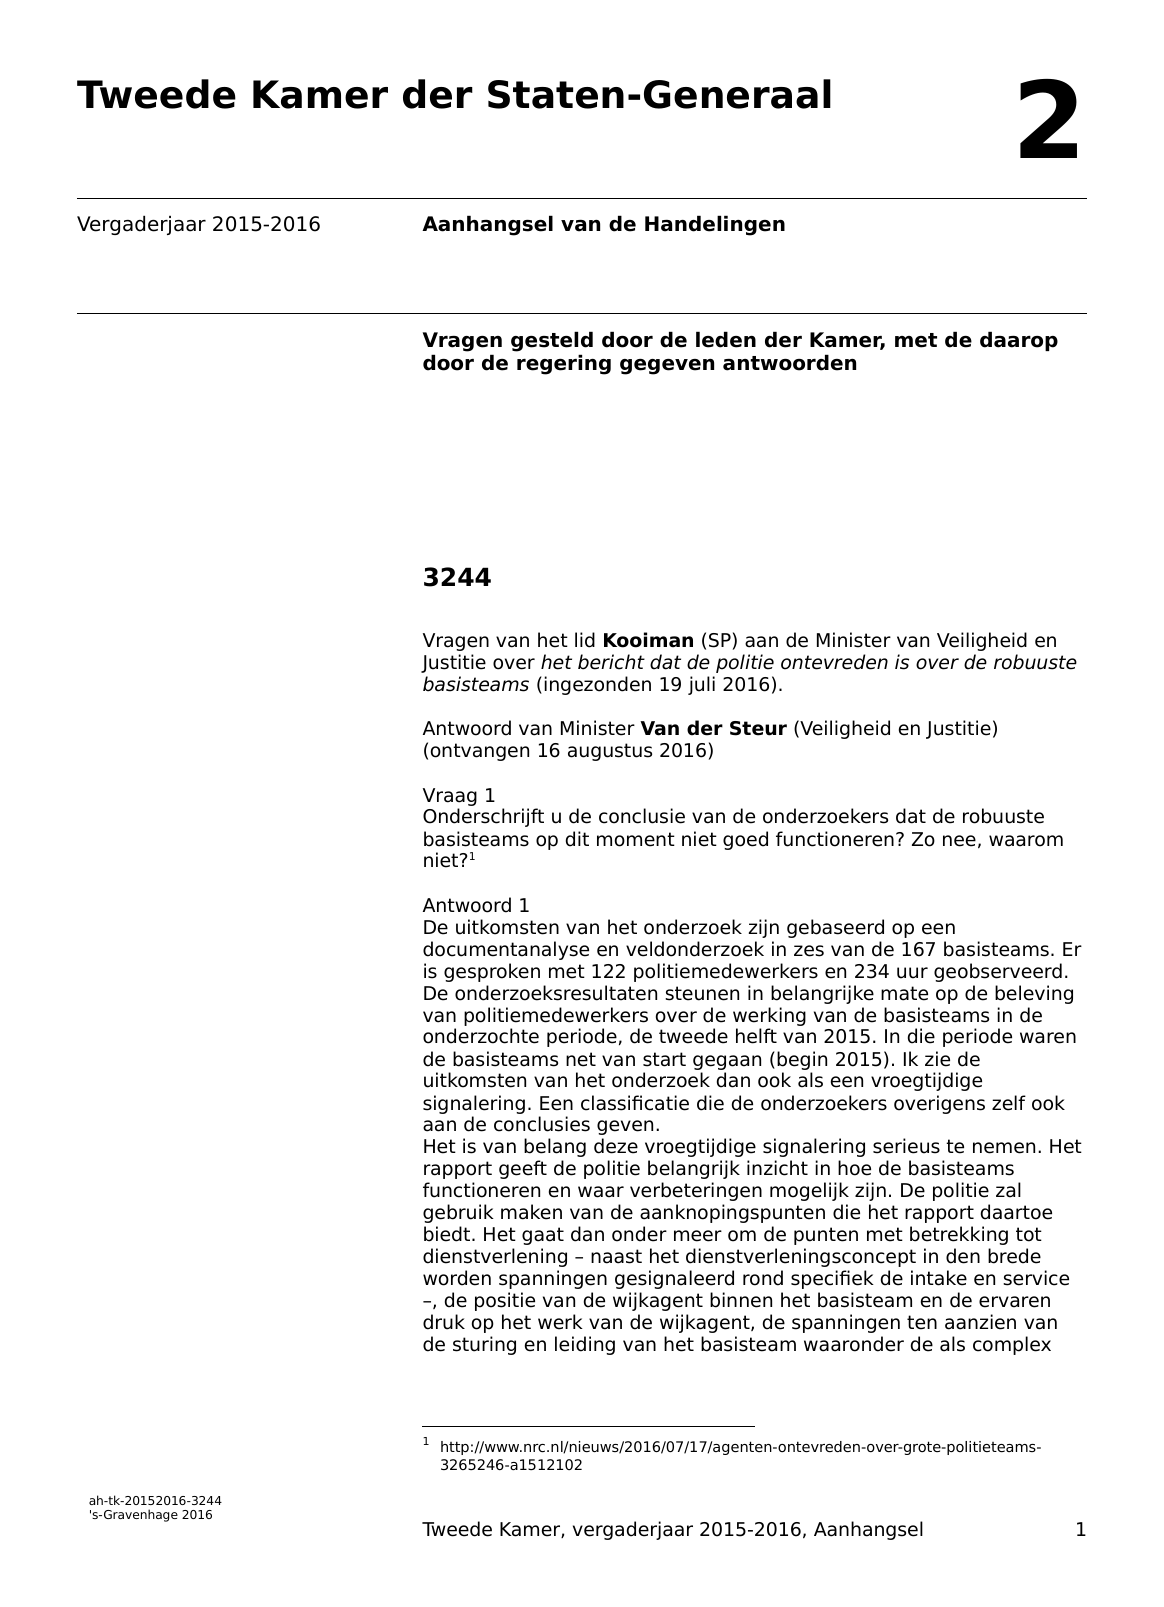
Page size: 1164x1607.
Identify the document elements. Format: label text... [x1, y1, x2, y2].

text De uitkomsten van het onderzoek zijn gebaseerd op een documentanalyse en veldonderzoek in zes van de 167 basisteams. Er is gesproken met 122 politiemedewerkers en 234 uur geobserveerd. De onderzoeksresultaten steunen in belangrijke mate op de beleving van politiemedewerkers over de werking van de basisteams in de onderzochte periode, de tweede helft van 2015. In die periode waren de basisteams net van start gegaan (begin 2015). Ik zie de uitkomsten van het onderzoek dan ook als een vroegtijdige signalering. Een classificatie die de onderzoekers overigens zelf ook aan de conclusies geven. [422, 917, 1087, 1136]
text Het is van belang deze vroegtijdige signalering serieus te nemen. Het rapport geeft de politie belangrijk inzicht in hoe de basisteams functioneren en waar verbeteringen mogelijk zijn. De politie zal gebruik maken van de aanknopingspunten die het rapport daartoe biedt. Het gaat dan onder meer om de punten met betrekking tot dienstverlening – naast het dienstverleningsconcept in den brede worden spanningen gesignaleerd rond specifiek de intake en service –, de positie van de wijkagent binnen het basisteam en de ervaren druk op het werk van de wijkagent, de spanningen ten aanzien van de sturing en leiding van het basisteam waaronder de als complex [422, 1136, 1087, 1356]
table_cell Vragen gesteld door de leden der Kamer, met de daarop door de regering gegeven antwoorden [422, 314, 1087, 375]
text Antwoord van Minister Van der Steur (Veiligheid en Justitie) (ontvangen 16 augustus 2016) [422, 718, 1087, 762]
text Onderschrijft u de conclusie van de onderzoekers dat de robuuste basisteams op dit moment niet goed functioneren? Zo nee, waarom niet? [422, 806, 1087, 872]
text http://www.nrc.nl/nieuws/2016/07/17/agenten-ontevreden-over-grote-politieteams-3265246-a1512102 [422, 1435, 1087, 1474]
table_cell Aanhangsel van de Handelingen [422, 199, 1087, 313]
text 3244 [422, 563, 1087, 592]
text Antwoord 1 [422, 894, 1087, 917]
text Vraag 1 [422, 784, 1087, 806]
table_cell [77, 314, 422, 375]
table_header 2 [886, 59, 1087, 198]
text Vragen van het lid Kooiman (SP) aan de Minister van Veiligheid en Justitie over het bericht dat de politie ontevreden is over de robuuste basisteams (ingezonden 19 juli 2016). [422, 630, 1087, 696]
table_cell Vergaderjaar 2015-2016 [77, 199, 422, 313]
text 's-Gravenhage 2016 [88, 1508, 323, 1522]
text ah-tk-20152016-3244 [88, 1494, 323, 1508]
table_header Tweede Kamer der Staten-Generaal [77, 59, 886, 198]
